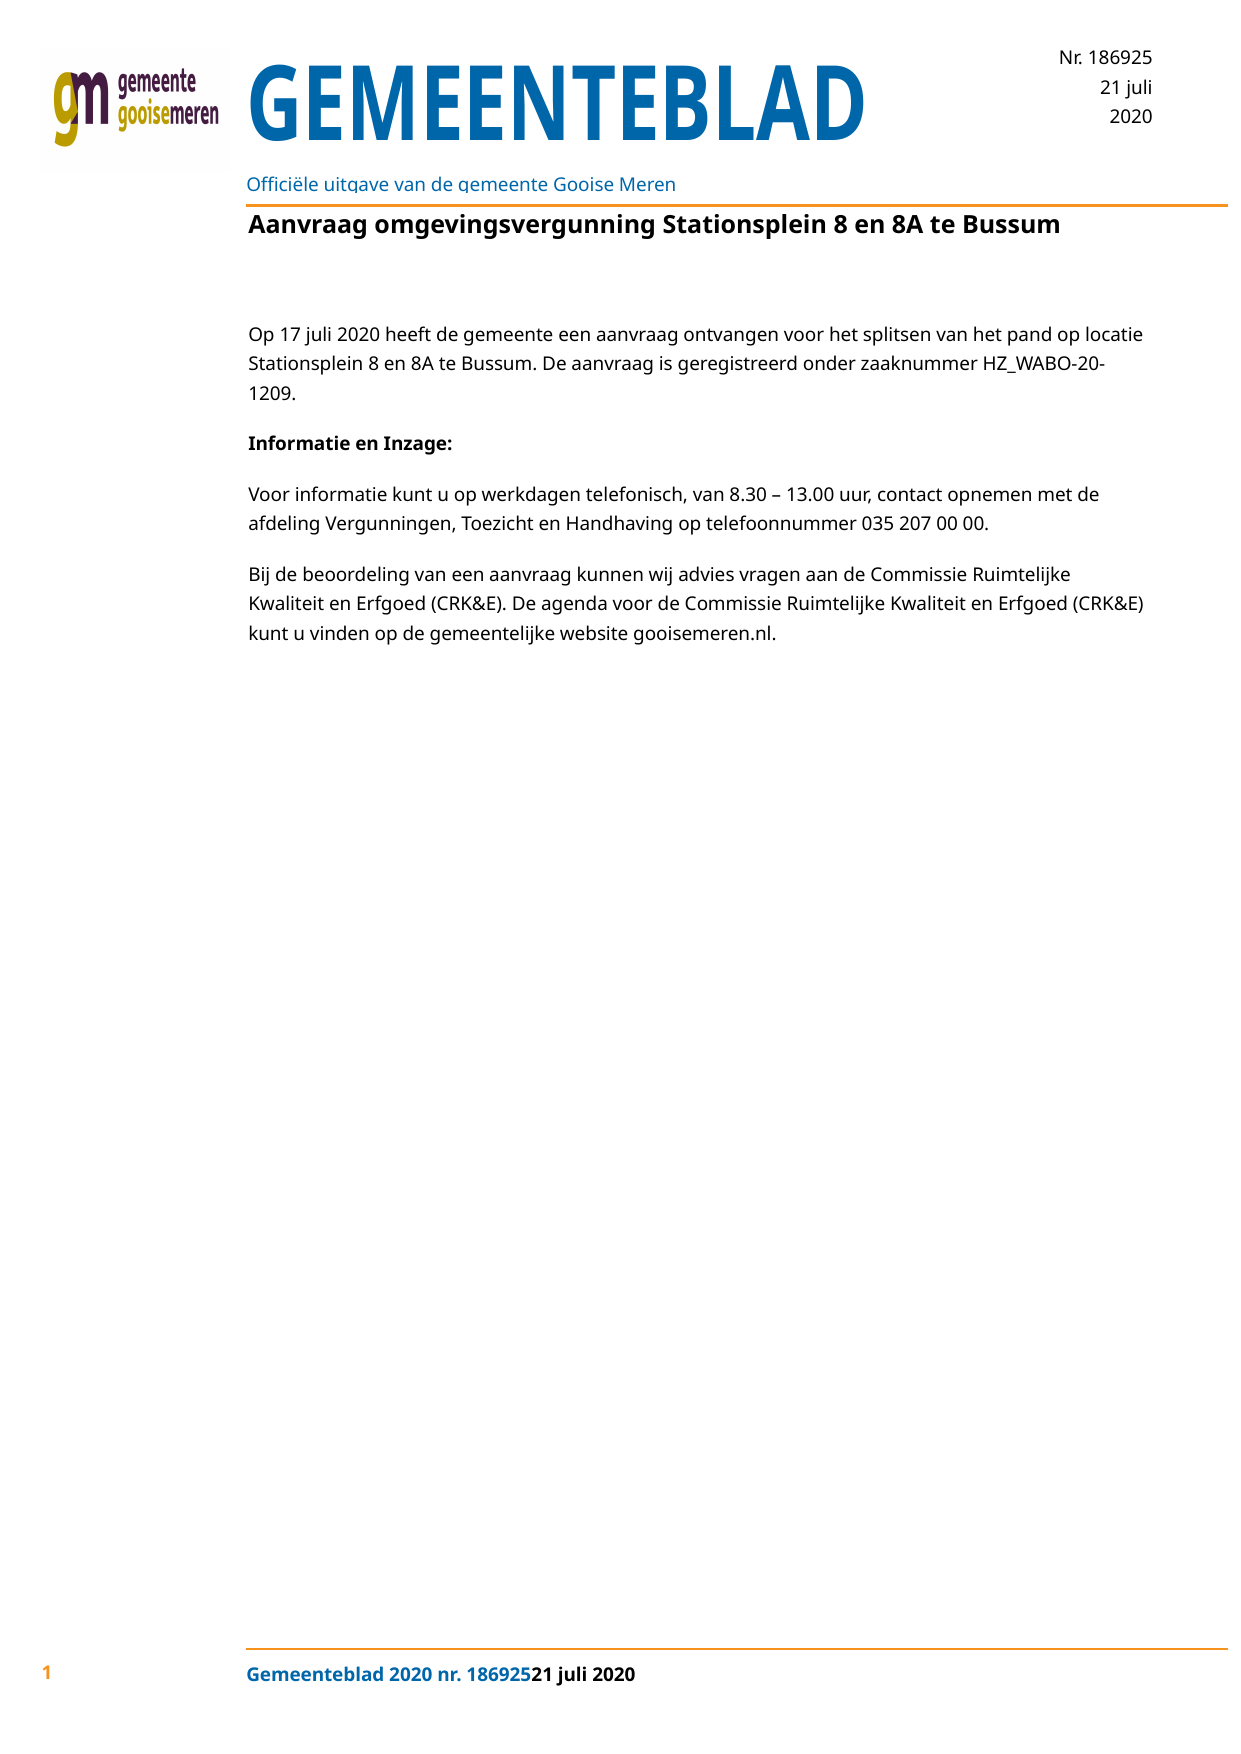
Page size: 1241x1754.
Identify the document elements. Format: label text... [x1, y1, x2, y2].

text Op 17 juli 2020 heeft de gemeente een aanvraag ontvangen voor het splitsen van het pand op locatie Stationsplein 8 en 8A te Bussum. De aanvraag is geregistreerd onder zaaknummer HZ_WABO-20-1209. [248, 321, 1152, 406]
picture [41, 47, 231, 172]
text Voor informatie kunt u op werkdagen telefonisch, van 8.30 – 13.00 uur, contact opnemen met de afdeling Vergunningen, Toezicht en Handhaving op telefoonnummer 035 207 00 00. [248, 481, 1152, 536]
text Bij de beoordeling van een aanvraag kunnen wij advies vragen aan de Commissie Ruimtelijke Kwaliteit en Erfgoed (CRK&E). De agenda voor de Commissie Ruimtelijke Kwaliteit en Erfgoed (CRK&E) kunt u vinden op de gemeentelijke website gooisemeren.nl. [248, 561, 1152, 646]
text Aanvraag omgevingsvergunning Stationsplein 8 en 8A te Bussum [248, 207, 1152, 241]
text Informatie en Inzage: [248, 430, 1152, 456]
